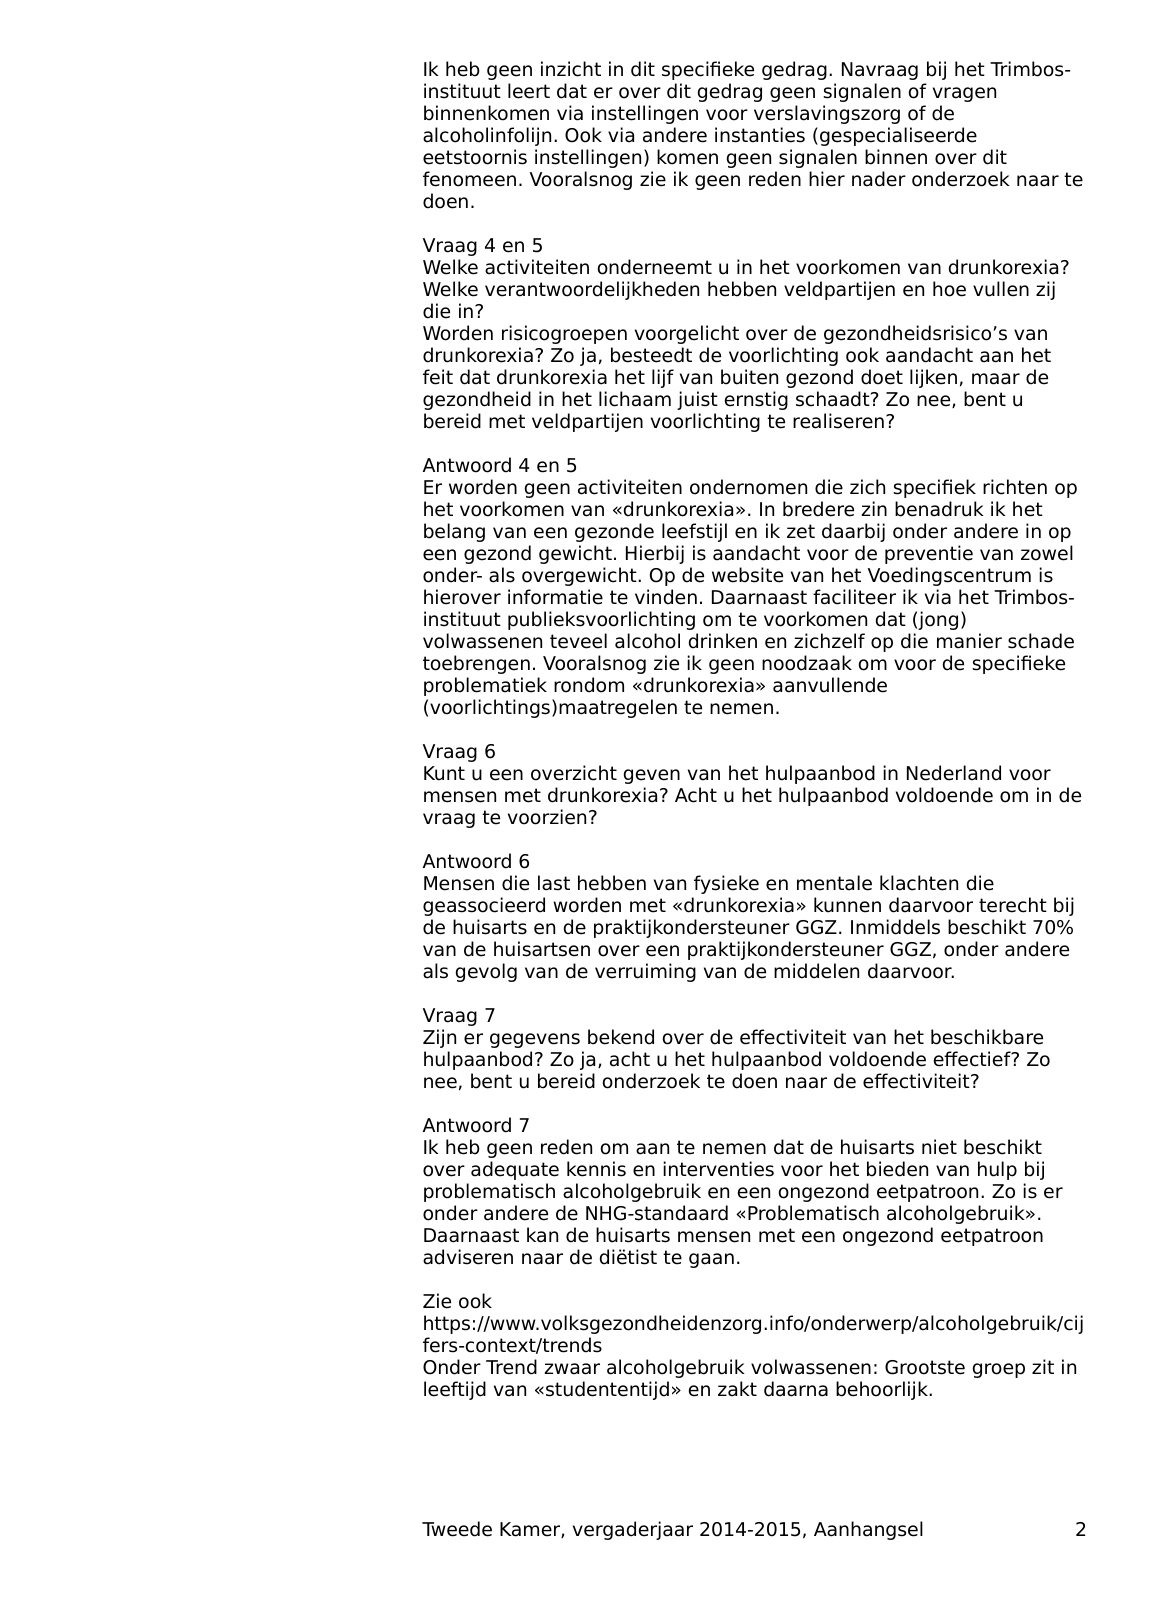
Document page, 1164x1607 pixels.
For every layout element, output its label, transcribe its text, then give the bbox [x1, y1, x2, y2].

text Antwoord 6 [422, 851, 1087, 873]
text Antwoord 4 en 5 [422, 455, 1087, 477]
text Er worden geen activiteiten ondernomen die zich specifiek richten op het voorkomen van «drunkorexia». In bredere zin benadruk ik het belang van een gezonde leefstijl en ik zet daarbij onder andere in op een gezond gewicht. Hierbij is aandacht voor de preventie van zowel onder- als overgewicht. Op de website van het Voedingscentrum is hierover informatie te vinden. Daarnaast faciliteer ik via het Trimbos-instituut publieksvoorlichting om te voorkomen dat (jong) volwassenen teveel alcohol drinken en zichzelf op die manier schade toebrengen. Vooralsnog zie ik geen noodzaak om voor de specifieke problematiek rondom «drunkorexia» aanvullende (voorlichtings)maatregelen te nemen. [422, 477, 1087, 719]
text Ik heb geen reden om aan te nemen dat de huisarts niet beschikt over adequate kennis en interventies voor het bieden van hulp bij problematisch alcoholgebruik en een ongezond eetpatroon. Zo is er onder andere de NHG-standaard «Problematisch alcoholgebruik». Daarnaast kan de huisarts mensen met een ongezond eetpatroon adviseren naar de diëtist te gaan. [422, 1137, 1087, 1269]
text Worden risicogroepen voorgelicht over de gezondheidsrisico’s van drunkorexia? Zo ja, besteedt de voorlichting ook aandacht aan het feit dat drunkorexia het lijf van buiten gezond doet lijken, maar de gezondheid in het lichaam juist ernstig schaadt? Zo nee, bent u bereid met veldpartijen voorlichting te realiseren? [422, 323, 1087, 433]
text Zie ook https://www.volksgezondheidenzorg.info/onderwerp/alcoholgebruik/cijfers-context/trends [422, 1291, 1087, 1357]
text Zijn er gegevens bekend over de effectiviteit van het beschikbare hulpaanbod? Zo ja, acht u het hulpaanbod voldoende effectief? Zo nee, bent u bereid onderzoek te doen naar de effectiviteit? [422, 1027, 1087, 1093]
text Kunt u een overzicht geven van het hulpaanbod in Nederland voor mensen met drunkorexia? Acht u het hulpaanbod voldoende om in de vraag te voorzien? [422, 763, 1087, 829]
text Vraag 6 [422, 741, 1087, 763]
text Welke activiteiten onderneemt u in het voorkomen van drunkorexia? Welke verantwoordelijkheden hebben veldpartijen en hoe vullen zij die in? [422, 257, 1087, 323]
text Antwoord 7 [422, 1115, 1087, 1137]
text Vraag 7 [422, 1005, 1087, 1027]
text Ik heb geen inzicht in dit specifieke gedrag. Navraag bij het Trimbos-instituut leert dat er over dit gedrag geen signalen of vragen binnenkomen via instellingen voor verslavingszorg of de alcoholinfolijn. Ook via andere instanties (gespecialiseerde eetstoornis instellingen) komen geen signalen binnen over dit fenomeen. Vooralsnog zie ik geen reden hier nader onderzoek naar te doen. [422, 59, 1087, 213]
text Mensen die last hebben van fysieke en mentale klachten die geassocieerd worden met «drunkorexia» kunnen daarvoor terecht bij de huisarts en de praktijkondersteuner GGZ. Inmiddels beschikt 70% van de huisartsen over een praktijkondersteuner GGZ, onder andere als gevolg van de verruiming van de middelen daarvoor. [422, 873, 1087, 983]
text Onder Trend zwaar alcoholgebruik volwassenen: Grootste groep zit in leeftijd van «studententijd» en zakt daarna behoorlijk. [422, 1357, 1087, 1401]
text Vraag 4 en 5 [422, 235, 1087, 257]
